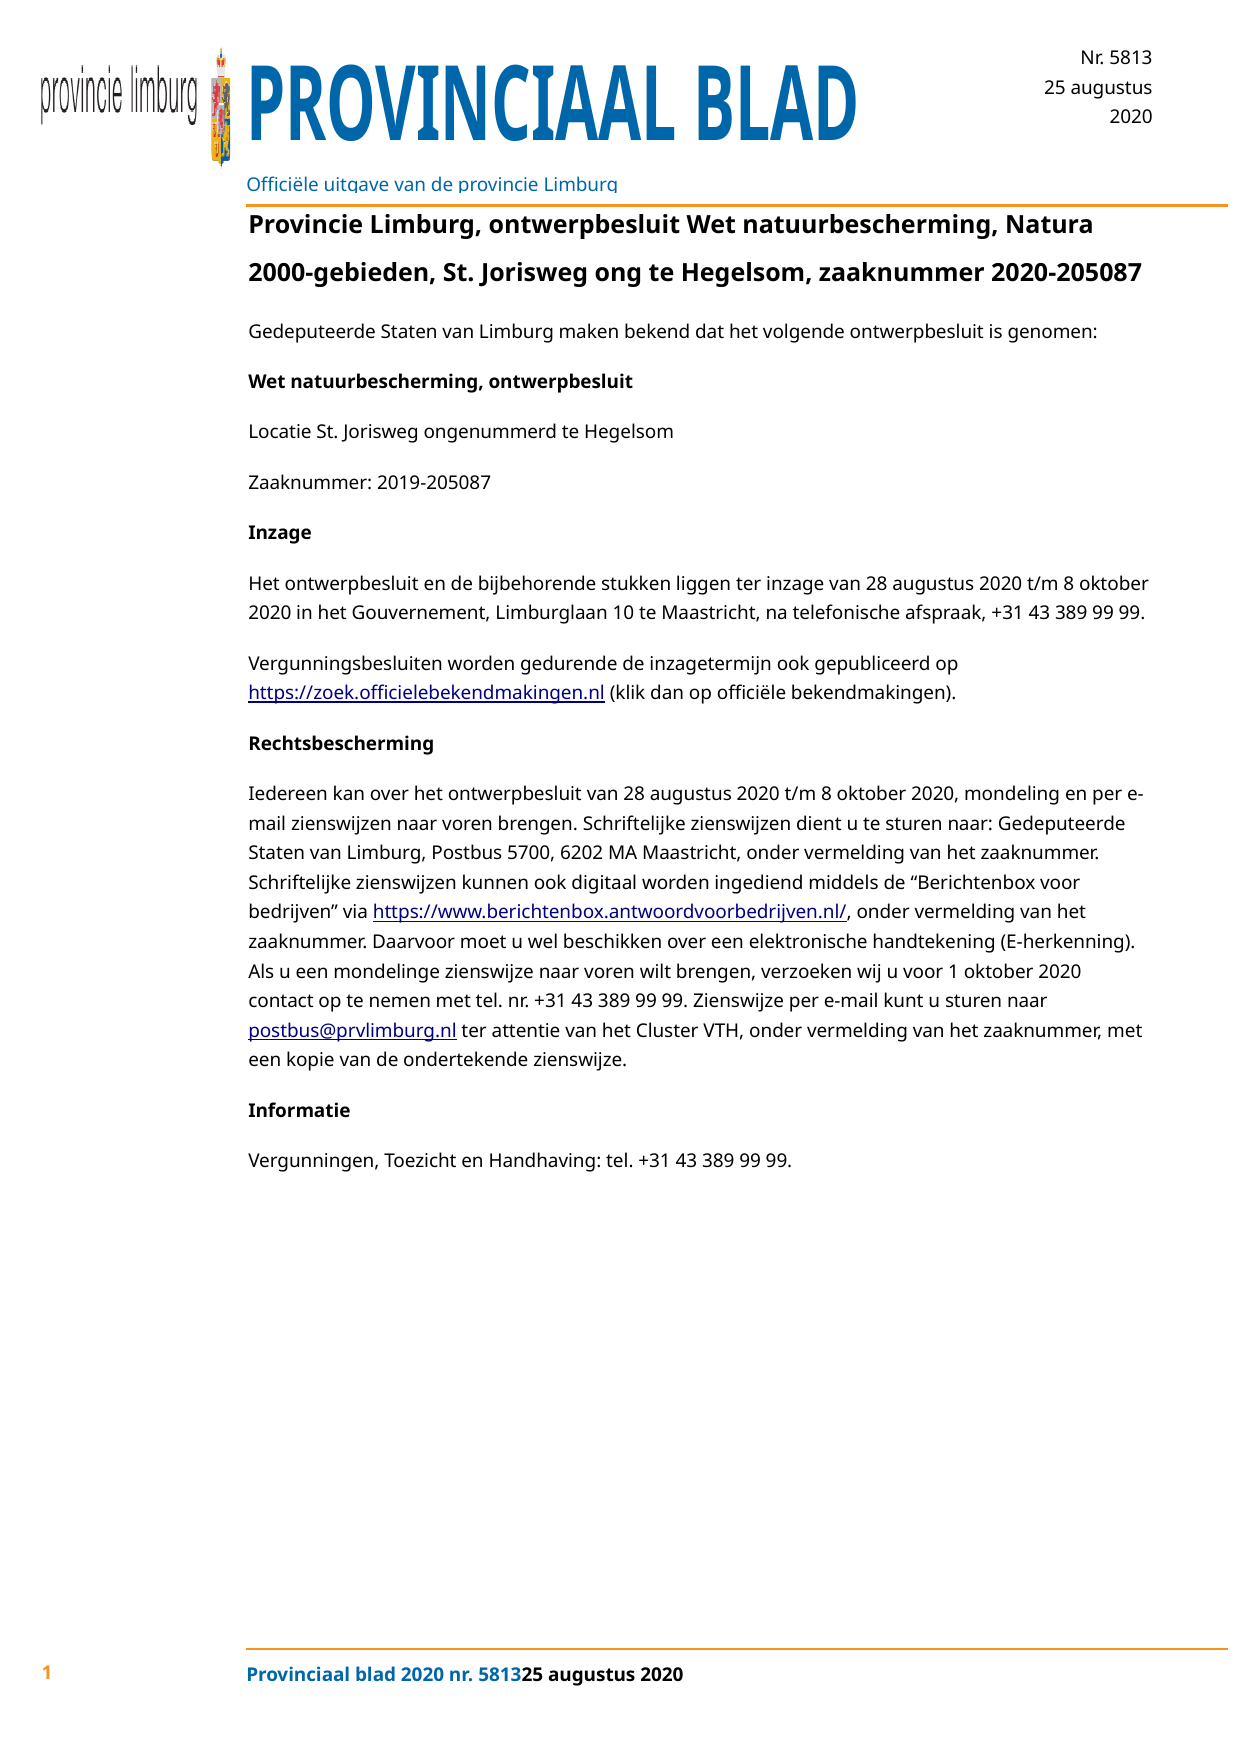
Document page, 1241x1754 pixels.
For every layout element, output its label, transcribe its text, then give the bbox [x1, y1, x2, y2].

text Informatie [248, 1097, 1152, 1123]
text Wet natuurbescherming, ontwerpbesluit [248, 368, 1152, 394]
text Iedereen kan over het ontwerpbesluit van 28 augustus 2020 t/m 8 oktober 2020, mondeling en per e-mail zienswijzen naar voren brengen. Schriftelijke zienswijzen dient u te sturen naar: Gedeputeerde Staten van Limburg, Postbus 5700, 6202 MA Maastricht, onder vermelding van het zaaknummer. Schriftelijke zienswijzen kunnen ook digitaal worden ingediend middels de “Berichtenbox voor bedrijven” via https://www.berichtenbox.antwoordvoorbedrijven.nl/, onder vermelding van het zaaknummer. Daarvoor moet u wel beschikken over een elektronische handtekening (E-herkenning). Als u een mondelinge zienswijze naar voren wilt brengen, verzoeken wij u voor 1 oktober 2020 contact op te nemen met tel. nr. +31 43 389 99 99. Zienswijze per e-mail kunt u sturen naar postbus@prvlimburg.nl ter attentie van het Cluster VTH, onder vermelding van het zaaknummer, met een kopie van de ondertekende zienswijze. [248, 780, 1152, 1072]
text Vergunningsbesluiten worden gedurende de inzagetermijn ook gepubliceerd op https://zoek.officielebekendmakingen.nl (klik dan op officiële bekendmakingen). [248, 650, 1152, 705]
text Het ontwerpbesluit en de bijbehorende stukken liggen ter inzage van 28 augustus 2020 t/m 8 oktober 2020 in het Gouvernement, Limburglaan 10 te Maastricht, na telefonische afspraak, +31 43 389 99 99. [248, 570, 1152, 625]
text Gedeputeerde Staten van Limburg maken bekend dat het volgende ontwerpbesluit is genomen: [248, 318, 1152, 344]
text Vergunningen, Toezicht en Handhaving: tel. +31 43 389 99 99. [248, 1147, 1152, 1173]
text Provincie Limburg, ontwerpbesluit Wet natuurbescherming, Natura 2000-gebieden, St. Jorisweg ong te Hegelsom, zaaknummer 2020-205087 [248, 207, 1152, 288]
picture [41, 47, 231, 172]
text Inzage [248, 519, 1152, 545]
text Zaaknummer: 2019-205087 [248, 469, 1152, 495]
text Locatie St. Jorisweg ongenummerd te Hegelsom [248, 419, 1152, 444]
text Rechtsbescherming [248, 730, 1152, 756]
